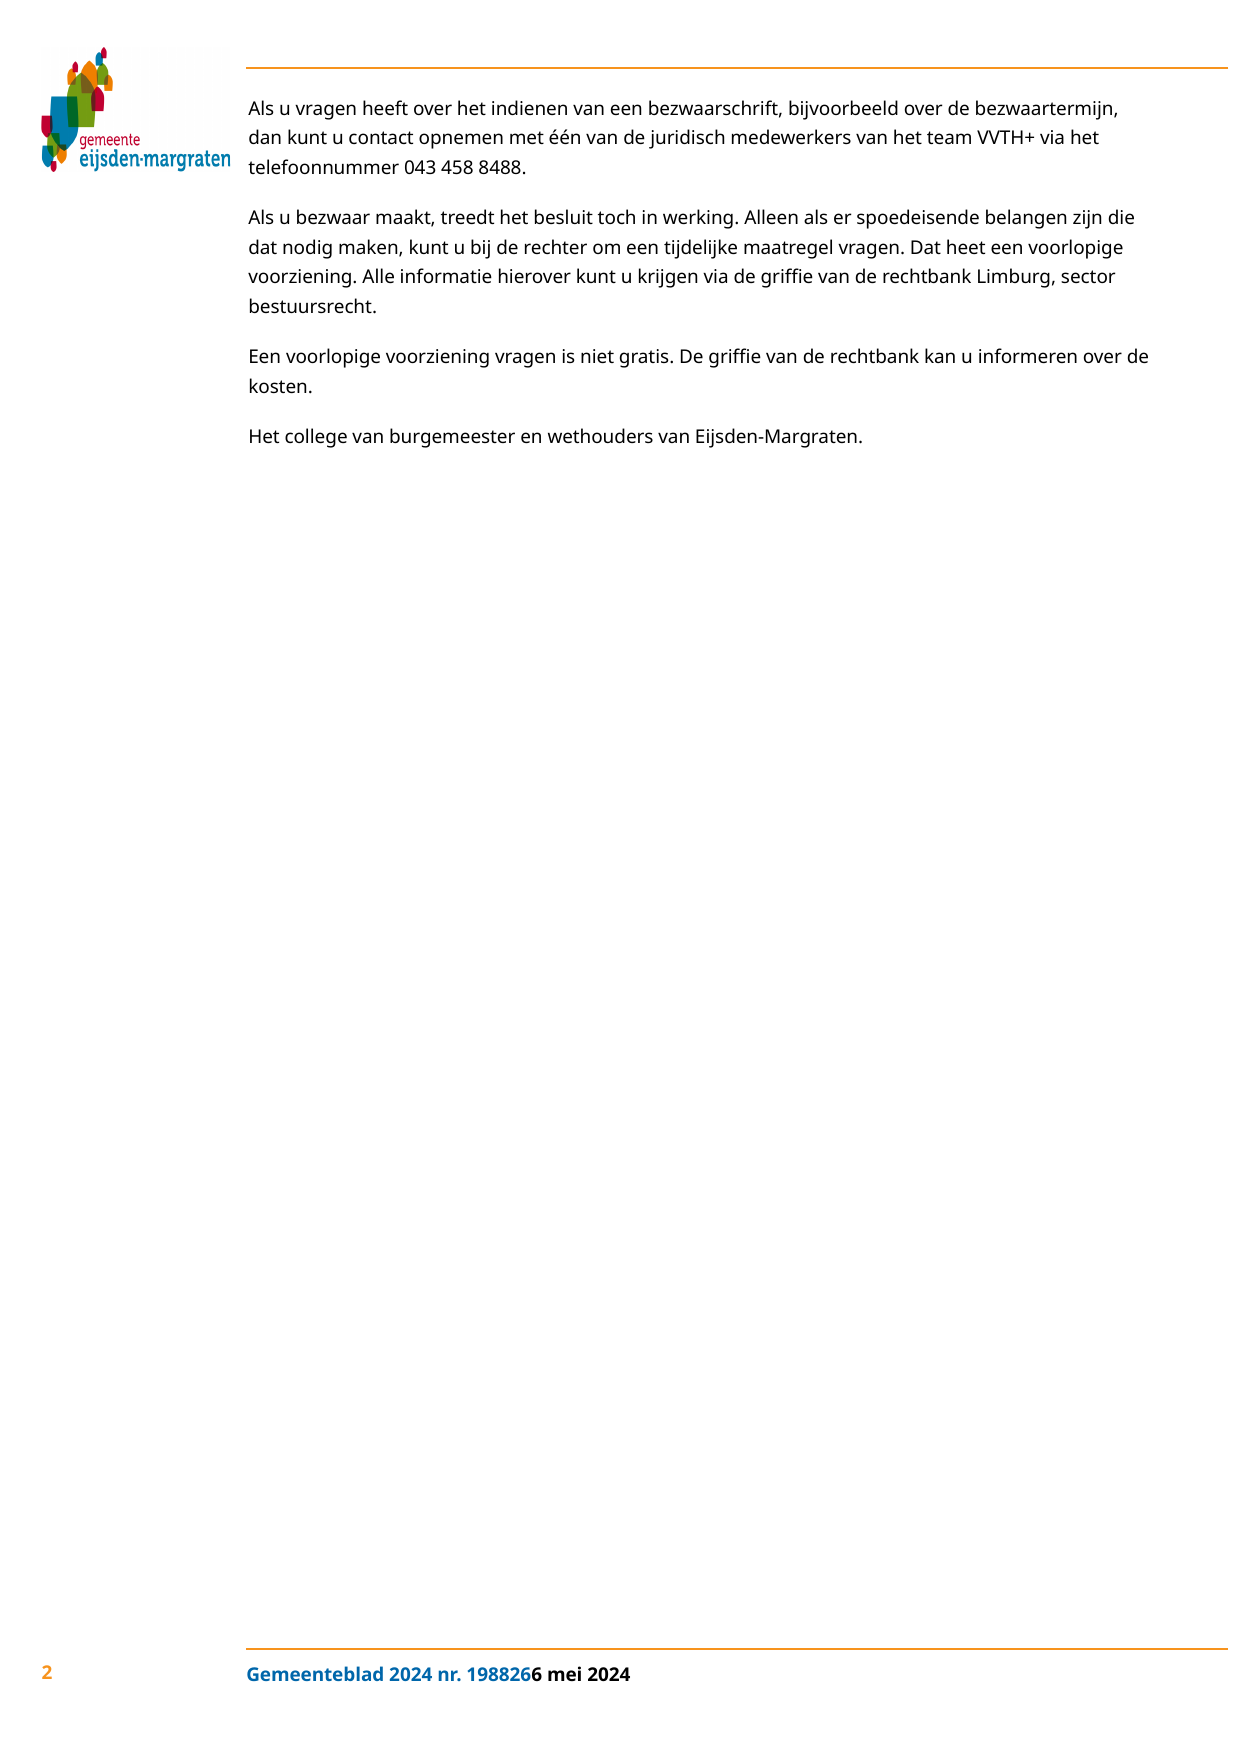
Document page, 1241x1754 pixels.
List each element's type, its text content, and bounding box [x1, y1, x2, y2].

text Een voorlopige voorziening vragen is niet gratis. De griffie van de rechtbank kan u informeren over de kosten. [248, 343, 1152, 399]
picture [41, 47, 231, 172]
text Het college van burgemeester en wethouders van Eijsden-Margraten. [248, 423, 1152, 449]
text Als u bezwaar maakt, treedt het besluit toch in werking. Alleen als er spoedeisende belangen zijn die dat nodig maken, kunt u bij de rechter om een tijdelijke maatregel vragen. Dat heet een voorlopige voorziening. Alle informatie hierover kunt u krijgen via de griffie van de rechtbank Limburg, sector bestuursrecht. [248, 204, 1152, 319]
text Als u vragen heeft over het indienen van een bezwaarschrift, bijvoorbeeld over de bezwaartermijn, dan kunt u contact opnemen met één van de juridisch medewerkers van het team VVTH+ via het telefoonnummer 043 458 8488. [248, 95, 1152, 180]
